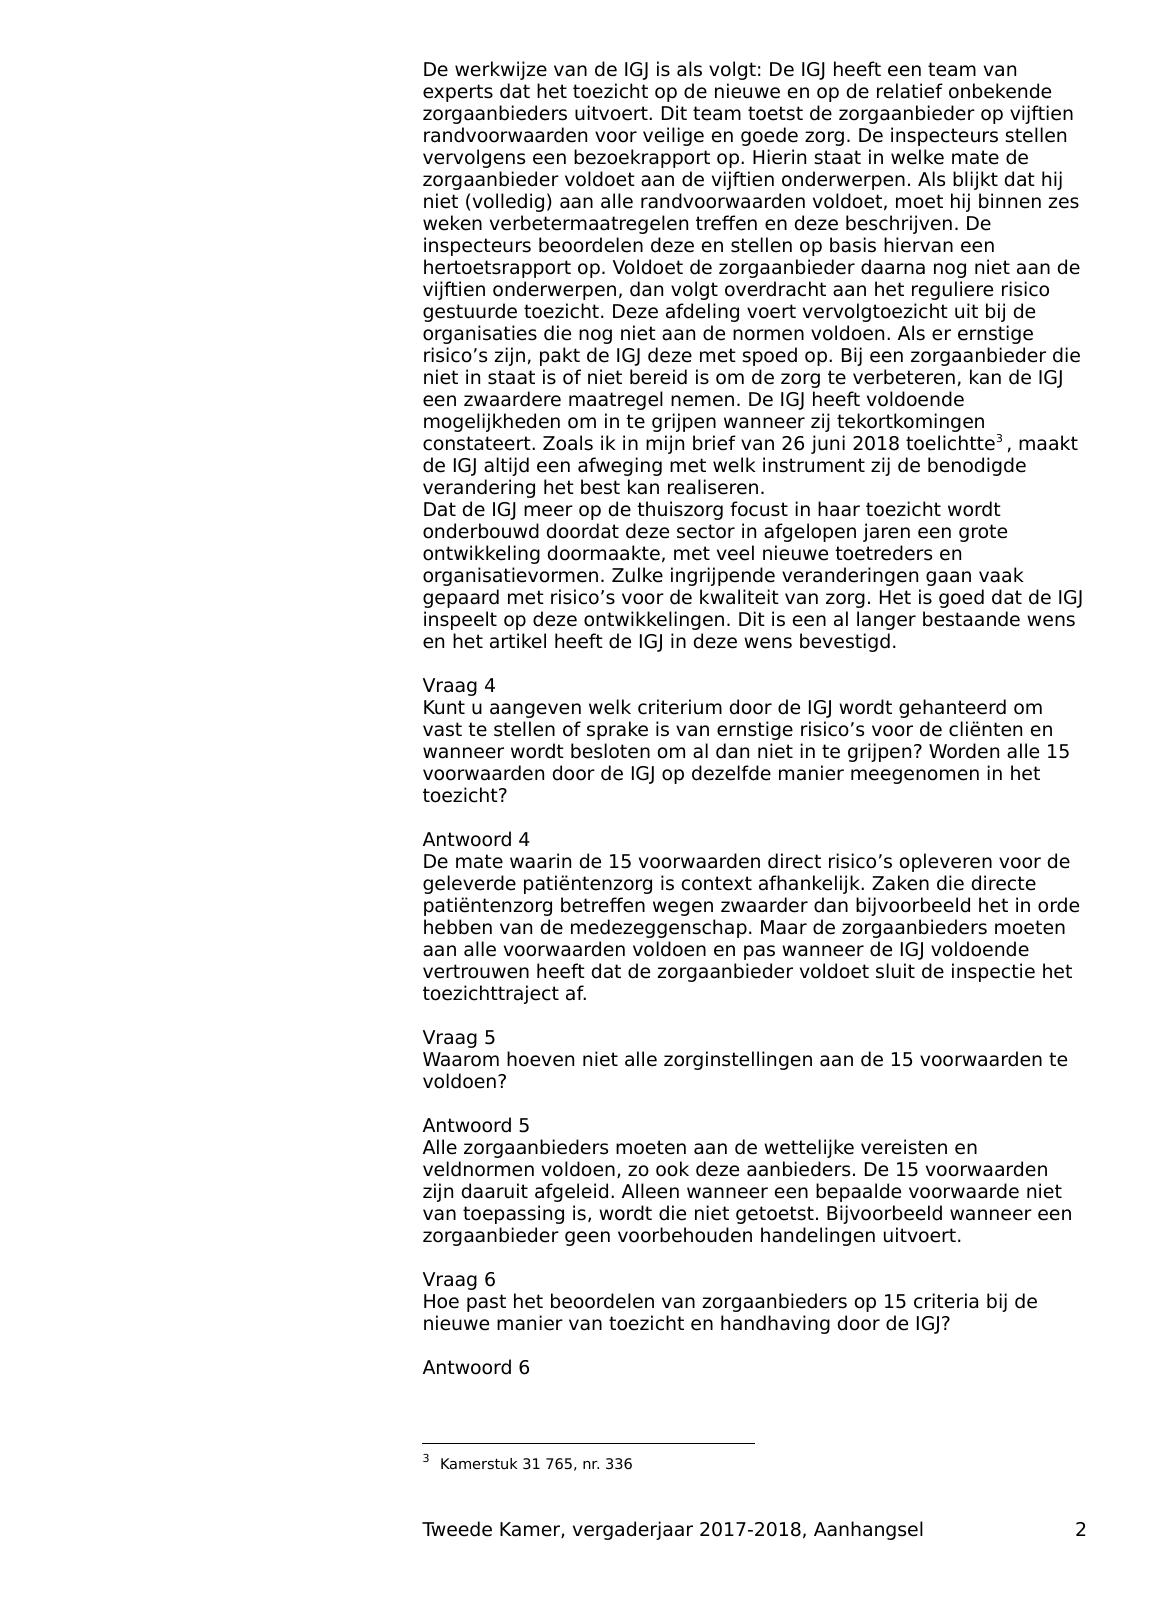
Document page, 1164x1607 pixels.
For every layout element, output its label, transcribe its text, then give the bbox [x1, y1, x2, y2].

text Waarom hoeven niet alle zorginstellingen aan de 15 voorwaarden te voldoen? [422, 1049, 1087, 1093]
text Dat de IGJ meer op de thuiszorg focust in haar toezicht wordt onderbouwd doordat deze sector in afgelopen jaren een grote ontwikkeling doormaakte, met veel nieuwe toetreders en organisatievormen. Zulke ingrijpende veranderingen gaan vaak gepaard met risico’s voor de kwaliteit van zorg. Het is goed dat de IGJ inspeelt op deze ontwikkelingen. Dit is een al langer bestaande wens en het artikel heeft de IGJ in deze wens bevestigd. [422, 499, 1087, 652]
text De mate waarin de 15 voorwaarden direct risico’s opleveren voor de geleverde patiëntenzorg is context afhankelijk. Zaken die directe patiëntenzorg betreffen wegen zwaarder dan bijvoorbeeld het in orde hebben van de medezeggenschap. Maar de zorgaanbieders moeten aan alle voorwaarden voldoen en pas wanneer de IGJ voldoende vertrouwen heeft dat de zorgaanbieder voldoet sluit de inspectie het toezichttraject af. [422, 851, 1087, 1004]
text Antwoord 5 [422, 1115, 1087, 1137]
text Antwoord 6 [422, 1357, 1087, 1379]
text De werkwijze van de IGJ is als volgt: De IGJ heeft een team van experts dat het toezicht op de nieuwe en op de relatief onbekende zorgaanbieders uitvoert. Dit team toetst de zorgaanbieder op vijftien randvoorwaarden voor veilige en goede zorg. De inspecteurs stellen vervolgens een bezoekrapport op. Hierin staat in welke mate de zorgaanbieder voldoet aan de vijftien onderwerpen. Als blijkt dat hij niet (volledig) aan alle randvoorwaarden voldoet, moet hij binnen zes weken verbetermaatregelen treffen en deze beschrijven. De inspecteurs beoordelen deze en stellen op basis hiervan een hertoetsrapport op. Voldoet de zorgaanbieder daarna nog niet aan de vijftien onderwerpen, dan volgt overdracht aan het reguliere risico gestuurde toezicht. Deze afdeling voert vervolgtoezicht uit bij de organisaties die nog niet aan de normen voldoen. Als er ernstige risico’s zijn, pakt de IGJ deze met spoed op. Bij een zorgaanbieder die niet in staat is of niet bereid is om de zorg te verbeteren, kan de IGJ een zwaardere maatregel nemen. De IGJ heeft voldoende mogelijkheden om in te grijpen wanneer zij tekortkomingen constateert. Zoals ik in mijn brief van 26 juni 2018 toelichtte, maakt de IGJ altijd een afweging met welk instrument zij de benodigde verandering het best kan realiseren. [422, 59, 1087, 499]
text Vraag 4 [422, 675, 1087, 697]
text Vraag 6 [422, 1269, 1087, 1291]
text Kunt u aangeven welk criterium door de IGJ wordt gehanteerd om vast te stellen of sprake is van ernstige risico’s voor de cliënten en wanneer wordt besloten om al dan niet in te grijpen? Worden alle 15 voorwaarden door de IGJ op dezelfde manier meegenomen in het toezicht? [422, 697, 1087, 807]
text Vraag 5 [422, 1027, 1087, 1049]
text Antwoord 4 [422, 829, 1087, 851]
text Alle zorgaanbieders moeten aan de wettelijke vereisten en veldnormen voldoen, zo ook deze aanbieders. De 15 voorwaarden zijn daaruit afgeleid. Alleen wanneer een bepaalde voorwaarde niet van toepassing is, wordt die niet getoetst. Bijvoorbeeld wanneer een zorgaanbieder geen voorbehouden handelingen uitvoert. [422, 1137, 1087, 1247]
text Hoe past het beoordelen van zorgaanbieders op 15 criteria bij de nieuwe manier van toezicht en handhaving door de IGJ? [422, 1291, 1087, 1335]
text Kamerstuk 31 765, nr. 336 [422, 1452, 1087, 1474]
